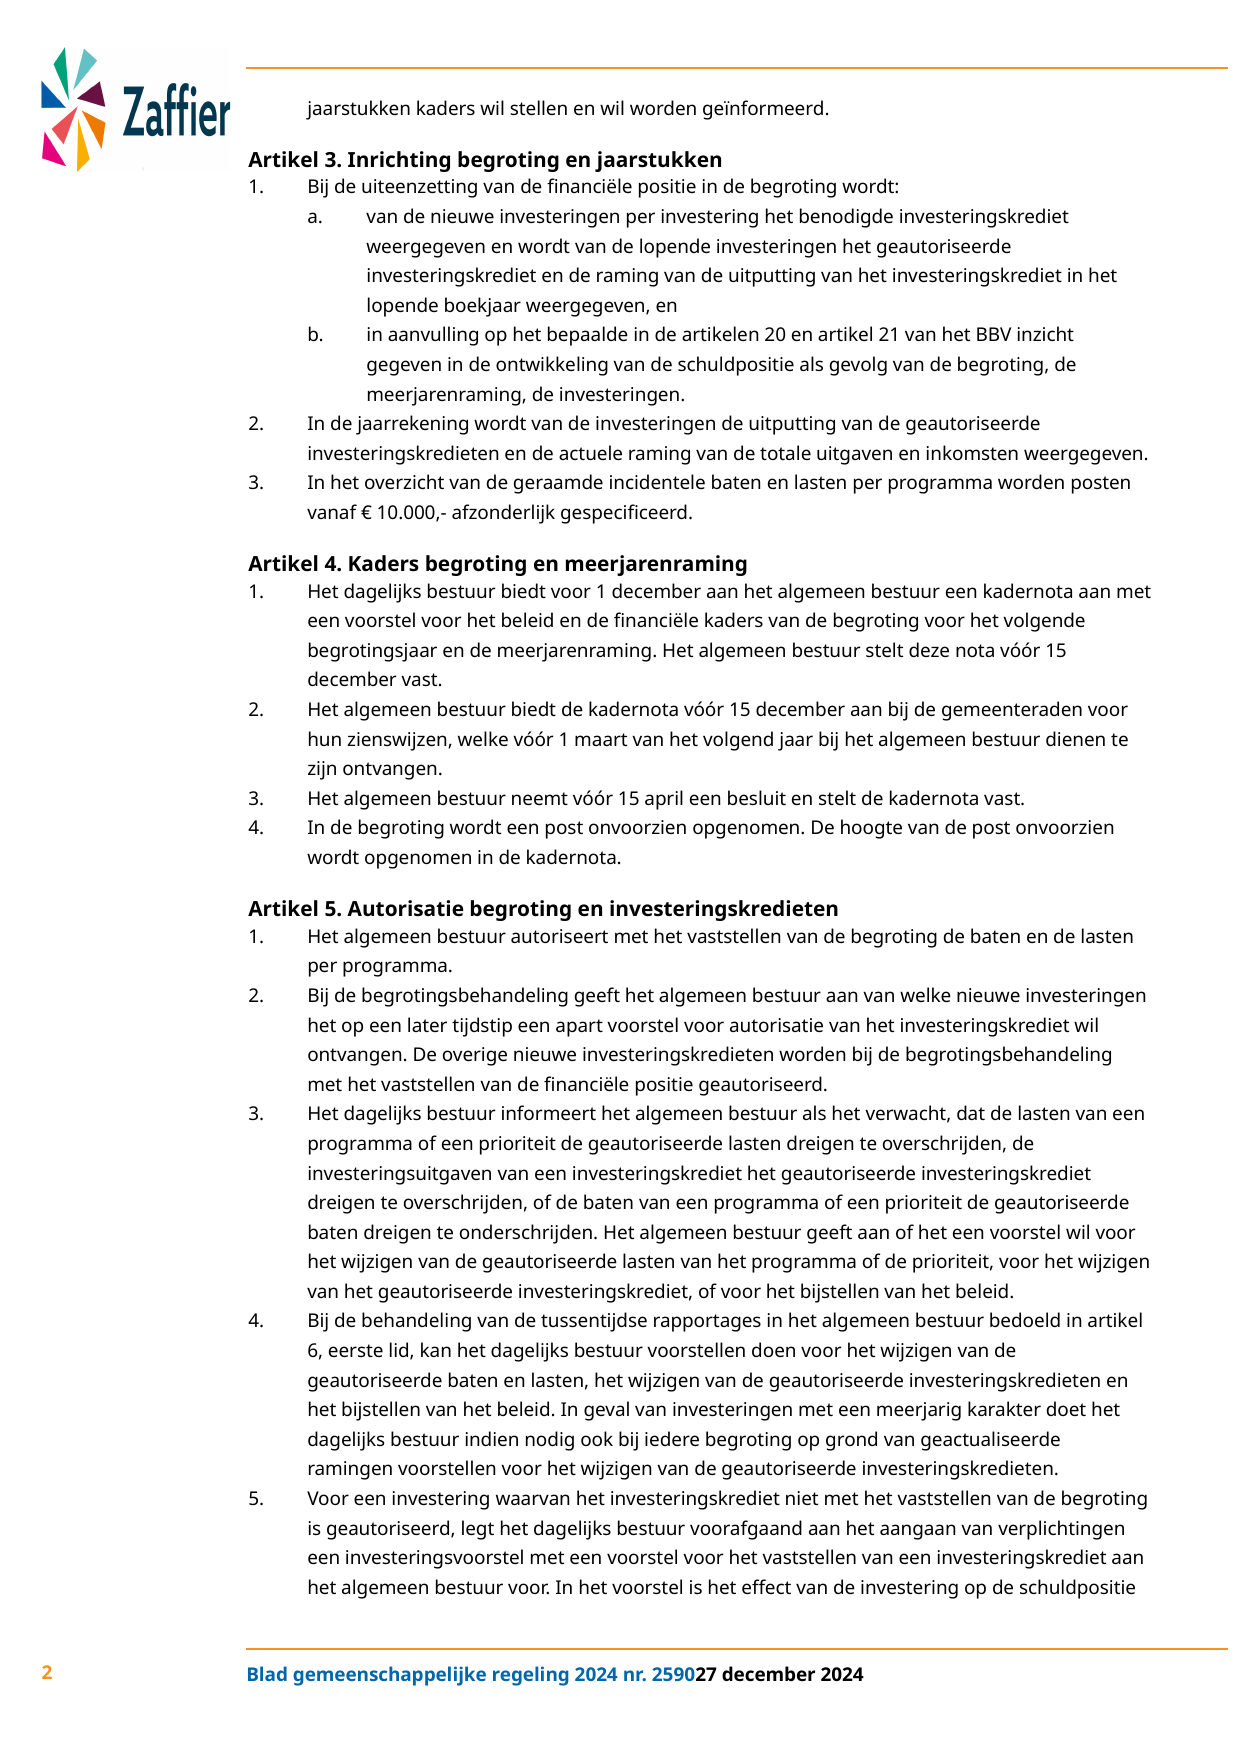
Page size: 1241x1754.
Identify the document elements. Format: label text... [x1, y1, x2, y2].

list In de jaarrekening wordt van de investeringen de uitputting van de geautoriseerde investeringskredieten en de actuele raming van de totale uitgaven en inkomsten weergegeven. [248, 410, 1152, 466]
list Het dagelijks bestuur informeert het algemeen bestuur als het verwacht, dat de lasten van een programma of een prioriteit de geautoriseerde lasten dreigen te overschrijden, de investeringsuitgaven van een investeringskrediet het geautoriseerde investeringskrediet dreigen te overschrijden, of de baten van een programma of een prioriteit de geautoriseerde baten dreigen te onderschrijden. Het algemeen bestuur geeft aan of het een voorstel wil voor het wijzigen van de geautoriseerde lasten van het programma of de prioriteit, voor het wijzigen van het geautoriseerde investeringskrediet, of voor het bijstellen van het beleid. [248, 1101, 1152, 1304]
list Het algemeen bestuur autoriseert met het vaststellen van de begroting de baten en de lasten per programma. [248, 923, 1152, 978]
list Voor een investering waarvan het investeringskrediet niet met het vaststellen van de begroting is geautoriseerd, legt het dagelijks bestuur voorafgaand aan het aangaan van verplichtingen een investeringsvoorstel met een voorstel voor het vaststellen van een investeringskrediet aan het algemeen bestuur voor. In het voorstel is het effect van de investering op de schuldpositie [248, 1485, 1152, 1599]
list jaarstukken kaders wil stellen en wil worden geïnformeerd. [248, 95, 1152, 121]
list Bij de behandeling van de tussentijdse rapportages in het algemeen bestuur bedoeld in artikel 6, eerste lid, kan het dagelijks bestuur voorstellen doen voor het wijzigen van de geautoriseerde baten en lasten, het wijzigen van de geautoriseerde investeringskredieten en het bijstellen van het beleid. In geval van investeringen met een meerjarig karakter doet het dagelijks bestuur indien nodig ook bij iedere begroting op grond van geactualiseerde ramingen voorstellen voor het wijzigen van de geautoriseerde investeringskredieten. [248, 1308, 1152, 1481]
list Het algemeen bestuur neemt vóór 15 april een besluit en stelt de kadernota vast. [248, 785, 1152, 811]
list in aanvulling op het bepaalde in de artikelen 20 en artikel 21 van het BBV inzicht gegeven in de ontwikkeling van de schuldpositie als gevolg van de begroting, de meerjarenraming, de investeringen. [307, 322, 1152, 406]
text Artikel 4. Kaders begroting en meerjarenraming [248, 549, 1152, 578]
picture [41, 47, 231, 172]
list Het algemeen bestuur biedt de kadernota vóór 15 december aan bij de gemeenteraden voor hun zienswijzen, welke vóór 1 maart van het volgend jaar bij het algemeen bestuur dienen te zijn ontvangen. [248, 696, 1152, 781]
list Bij de begrotingsbehandeling geeft het algemeen bestuur aan van welke nieuwe investeringen het op een later tijdstip een apart voorstel voor autorisatie van het investeringskrediet wil ontvangen. De overige nieuwe investeringskredieten worden bij de begrotingsbehandeling met het vaststellen van de financiële positie geautoriseerd. [248, 982, 1152, 1097]
list Bij de uiteenzetting van de financiële positie in de begroting wordt: [248, 174, 1152, 199]
text Artikel 5. Autorisatie begroting en investeringskredieten [248, 894, 1152, 923]
text Artikel 3. Inrichting begroting en jaarstukken [248, 145, 1152, 174]
list In het overzicht van de geraamde incidentele baten en lasten per programma worden posten vanaf € 10.000,- afzonderlijk gespecificeerd. [248, 469, 1152, 525]
list In de begroting wordt een post onvoorzien opgenomen. De hoogte van de post onvoorzien wordt opgenomen in de kadernota. [248, 814, 1152, 870]
list van de nieuwe investeringen per investering het benodigde investeringskrediet weergegeven en wordt van de lopende investeringen het geautoriseerde investeringskrediet en de raming van de uitputting van het investeringskrediet in het lopende boekjaar weergegeven, en [307, 203, 1152, 318]
list Het dagelijks bestuur biedt voor 1 december aan het algemeen bestuur een kadernota aan met een voorstel voor het beleid en de financiële kaders van de begroting voor het volgende begrotingsjaar en de meerjarenraming. Het algemeen bestuur stelt deze nota vóór 15 december vast. [248, 578, 1152, 692]
